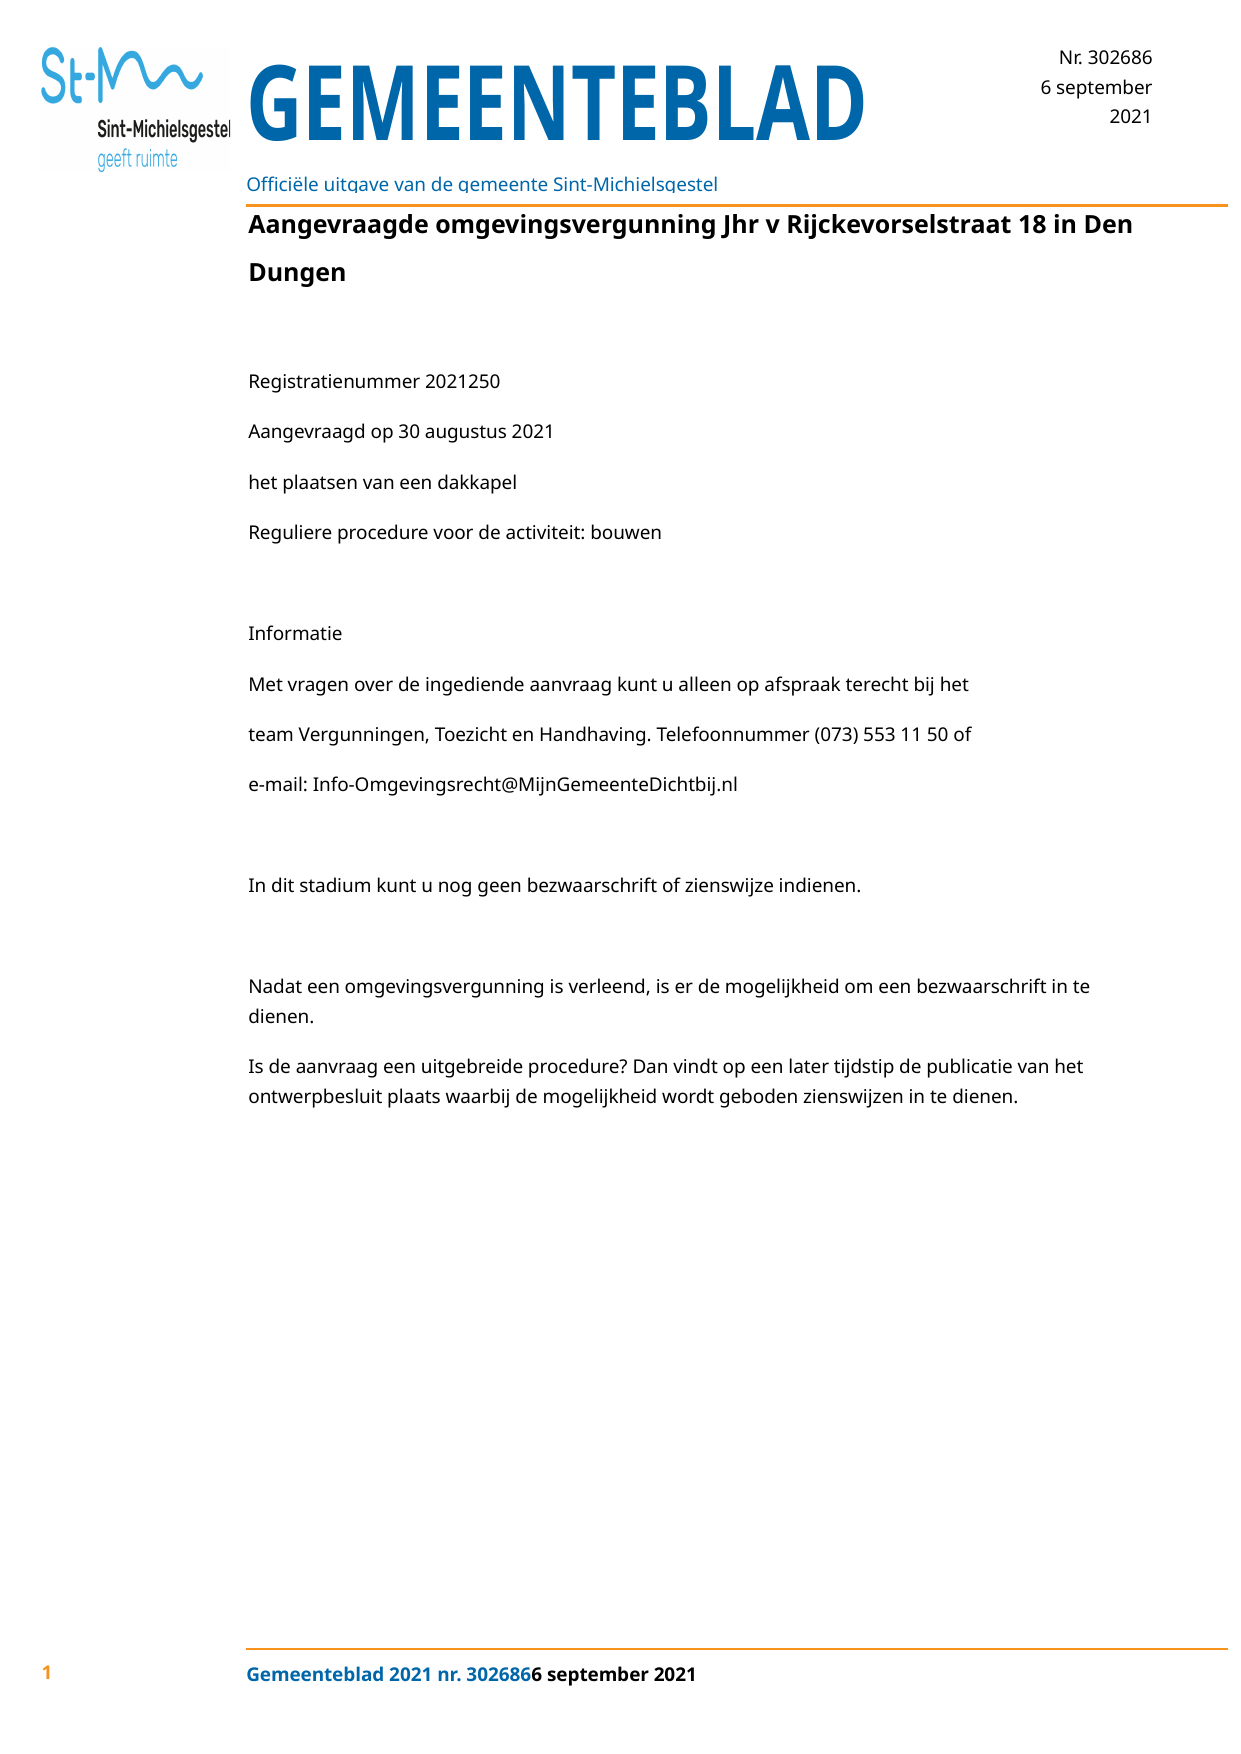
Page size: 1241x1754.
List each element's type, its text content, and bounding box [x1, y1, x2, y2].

text e-mail: Info-Omgevingsrecht@MijnGemeenteDichtbij.nl [248, 772, 1152, 797]
text het plaatsen van een dakkapel [248, 469, 1152, 495]
text Registratienummer 2021250 [248, 368, 1152, 394]
text team Vergunningen, Toezicht en Handhaving. Telefoonnummer (073) 553 11 50 of [248, 721, 1152, 747]
text Informatie [248, 620, 1152, 646]
text Met vragen over de ingediende aanvraag kunt u alleen op afspraak terecht bij het [248, 671, 1152, 697]
text Reguliere procedure voor de activiteit: bouwen [248, 519, 1152, 545]
picture [41, 47, 231, 172]
text Aangevraagde omgevingsvergunning Jhr v Rijckevorselstraat 18 in Den Dungen [248, 207, 1152, 288]
text Is de aanvraag een uitgebreide procedure? Dan vindt op een later tijdstip de publicatie van het ontwerpbesluit plaats waarbij de mogelijkheid wordt geboden zienswijzen in te dienen. [248, 1053, 1152, 1109]
text Nadat een omgevingsvergunning is verleend, is er de mogelijkheid om een bezwaarschrift in te dienen. [248, 973, 1152, 1029]
text Aangevraagd op 30 augustus 2021 [248, 419, 1152, 444]
text In dit stadium kunt u nog geen bezwaarschrift of zienswijze indienen. [248, 872, 1152, 898]
